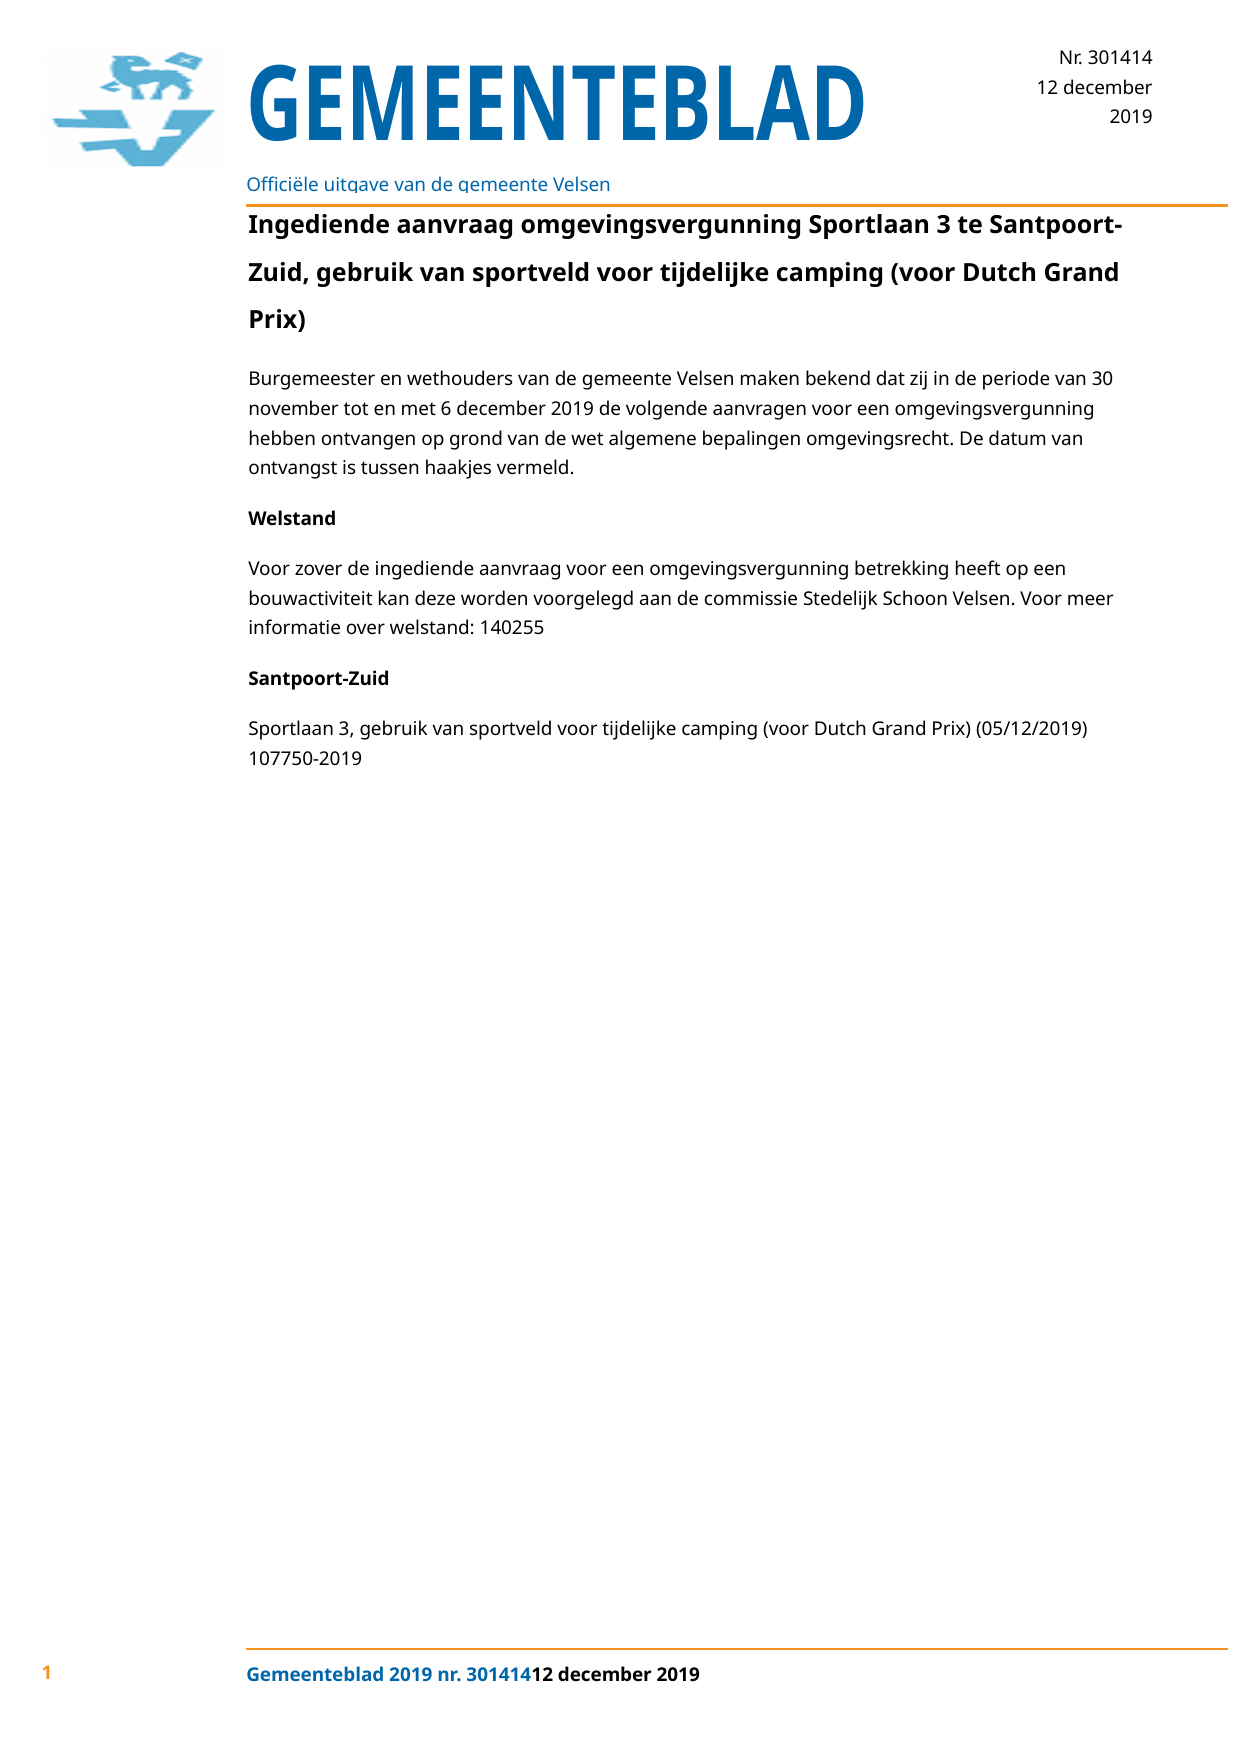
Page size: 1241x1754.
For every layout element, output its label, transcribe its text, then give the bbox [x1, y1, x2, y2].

text Sportlaan 3, gebruik van sportveld voor tijdelijke camping (voor Dutch Grand Prix) (05/12/2019) 107750-2019 [248, 715, 1152, 770]
text Welstand [248, 505, 1152, 530]
text Voor zover de ingediende aanvraag voor een omgevingsvergunning betrekking heeft op een bouwactiviteit kan deze worden voorgelegd aan de commissie Stedelijk Schoon Velsen. Voor meer informatie over welstand: 140255 [248, 555, 1152, 640]
text Santpoort-Zuid [248, 665, 1152, 690]
picture [41, 47, 231, 172]
text Ingediende aanvraag omgevingsvergunning Sportlaan 3 te Santpoort-Zuid, gebruik van sportveld voor tijdelijke camping (voor Dutch Grand Prix) [248, 207, 1152, 336]
text Burgemeester en wethouders van de gemeente Velsen maken bekend dat zij in de periode van 30 november tot en met 6 december 2019 de volgende aanvragen voor een omgevingsvergunning hebben ontvangen op grond van de wet algemene bepalingen omgevingsrecht. De datum van ontvangst is tussen haakjes vermeld. [248, 366, 1152, 480]
